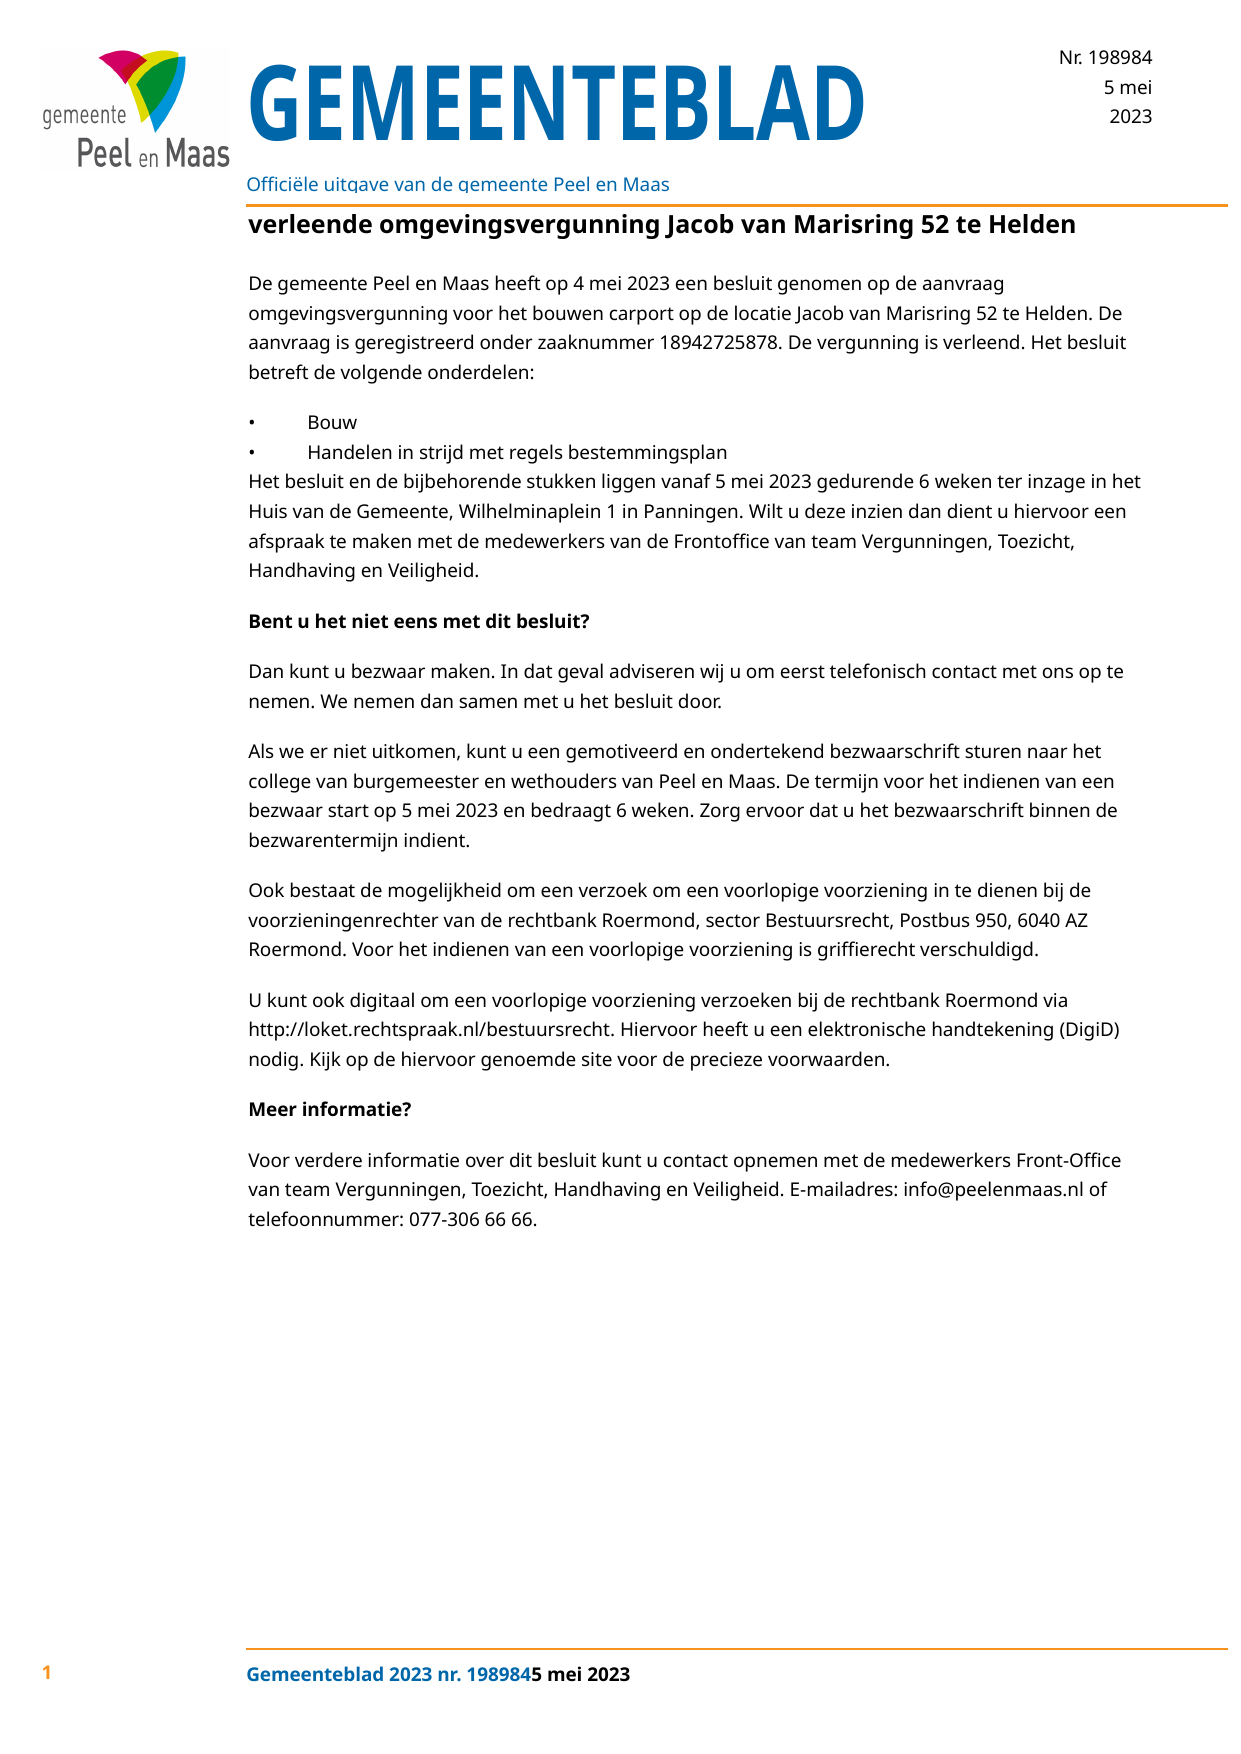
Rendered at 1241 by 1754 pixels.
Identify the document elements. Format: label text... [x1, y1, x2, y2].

text Bent u het niet eens met dit besluit? [248, 608, 1152, 633]
text Meer informatie? [248, 1097, 1152, 1122]
text Dan kunt u bezwaar maken. In dat geval adviseren wij u om eerst telefonisch contact met ons op te nemen. We nemen dan samen met u het besluit door. [248, 658, 1152, 713]
text Ook bestaat de mogelijkheid om een verzoek om een voorlopige voorziening in te dienen bij de voorzieningenrechter van de rechtbank Roermond, sector Bestuursrecht, Postbus 950, 6040 AZ Roermond. Voor het indienen van een voorlopige voorziening is griffierecht verschuldigd. [248, 877, 1152, 962]
text De gemeente Peel en Maas heeft op 4 mei 2023 een besluit genomen op de aanvraag omgevingsvergunning voor het bouwen carport op de locatie Jacob van Marisring 52 te Helden. De aanvraag is geregistreerd onder zaaknummer 18942725878. De vergunning is verleend. Het besluit betreft de volgende onderdelen: [248, 270, 1152, 385]
picture [41, 47, 231, 172]
list Bouw [248, 409, 1152, 435]
text Als we er niet uitkomen, kunt u een gemotiveerd en ondertekend bezwaarschrift sturen naar het college van burgemeester en wethouders van Peel en Maas. De termijn voor het indienen van een bezwaar start op 5 mei 2023 en bedraagt 6 weken. Zorg ervoor dat u het bezwaarschrift binnen de bezwarentermijn indient. [248, 738, 1152, 853]
text Voor verdere informatie over dit besluit kunt u contact opnemen met de medewerkers Front-Office van team Vergunningen, Toezicht, Handhaving en Veiligheid. E-mailadres: info@peelenmaas.nl of telefoonnummer: 077-306 66 66. [248, 1147, 1152, 1232]
text verleende omgevingsvergunning Jacob van Marisring 52 te Helden [248, 207, 1152, 241]
list Handelen in strijd met regels bestemmingsplan [248, 439, 1152, 465]
text Het besluit en de bijbehorende stukken liggen vanaf 5 mei 2023 gedurende 6 weken ter inzage in het Huis van de Gemeente, Wilhelminaplein 1 in Panningen. Wilt u deze inzien dan dient u hiervoor een afspraak te maken met de medewerkers van de Frontoffice van team Vergunningen, Toezicht, Handhaving en Veiligheid. [248, 469, 1152, 583]
text U kunt ook digitaal om een voorlopige voorziening verzoeken bij de rechtbank Roermond via http://loket.rechtspraak.nl/bestuursrecht. Hiervoor heeft u een elektronische handtekening (DigiD) nodig. Kijk op de hiervoor genoemde site voor de precieze voorwaarden. [248, 987, 1152, 1072]
